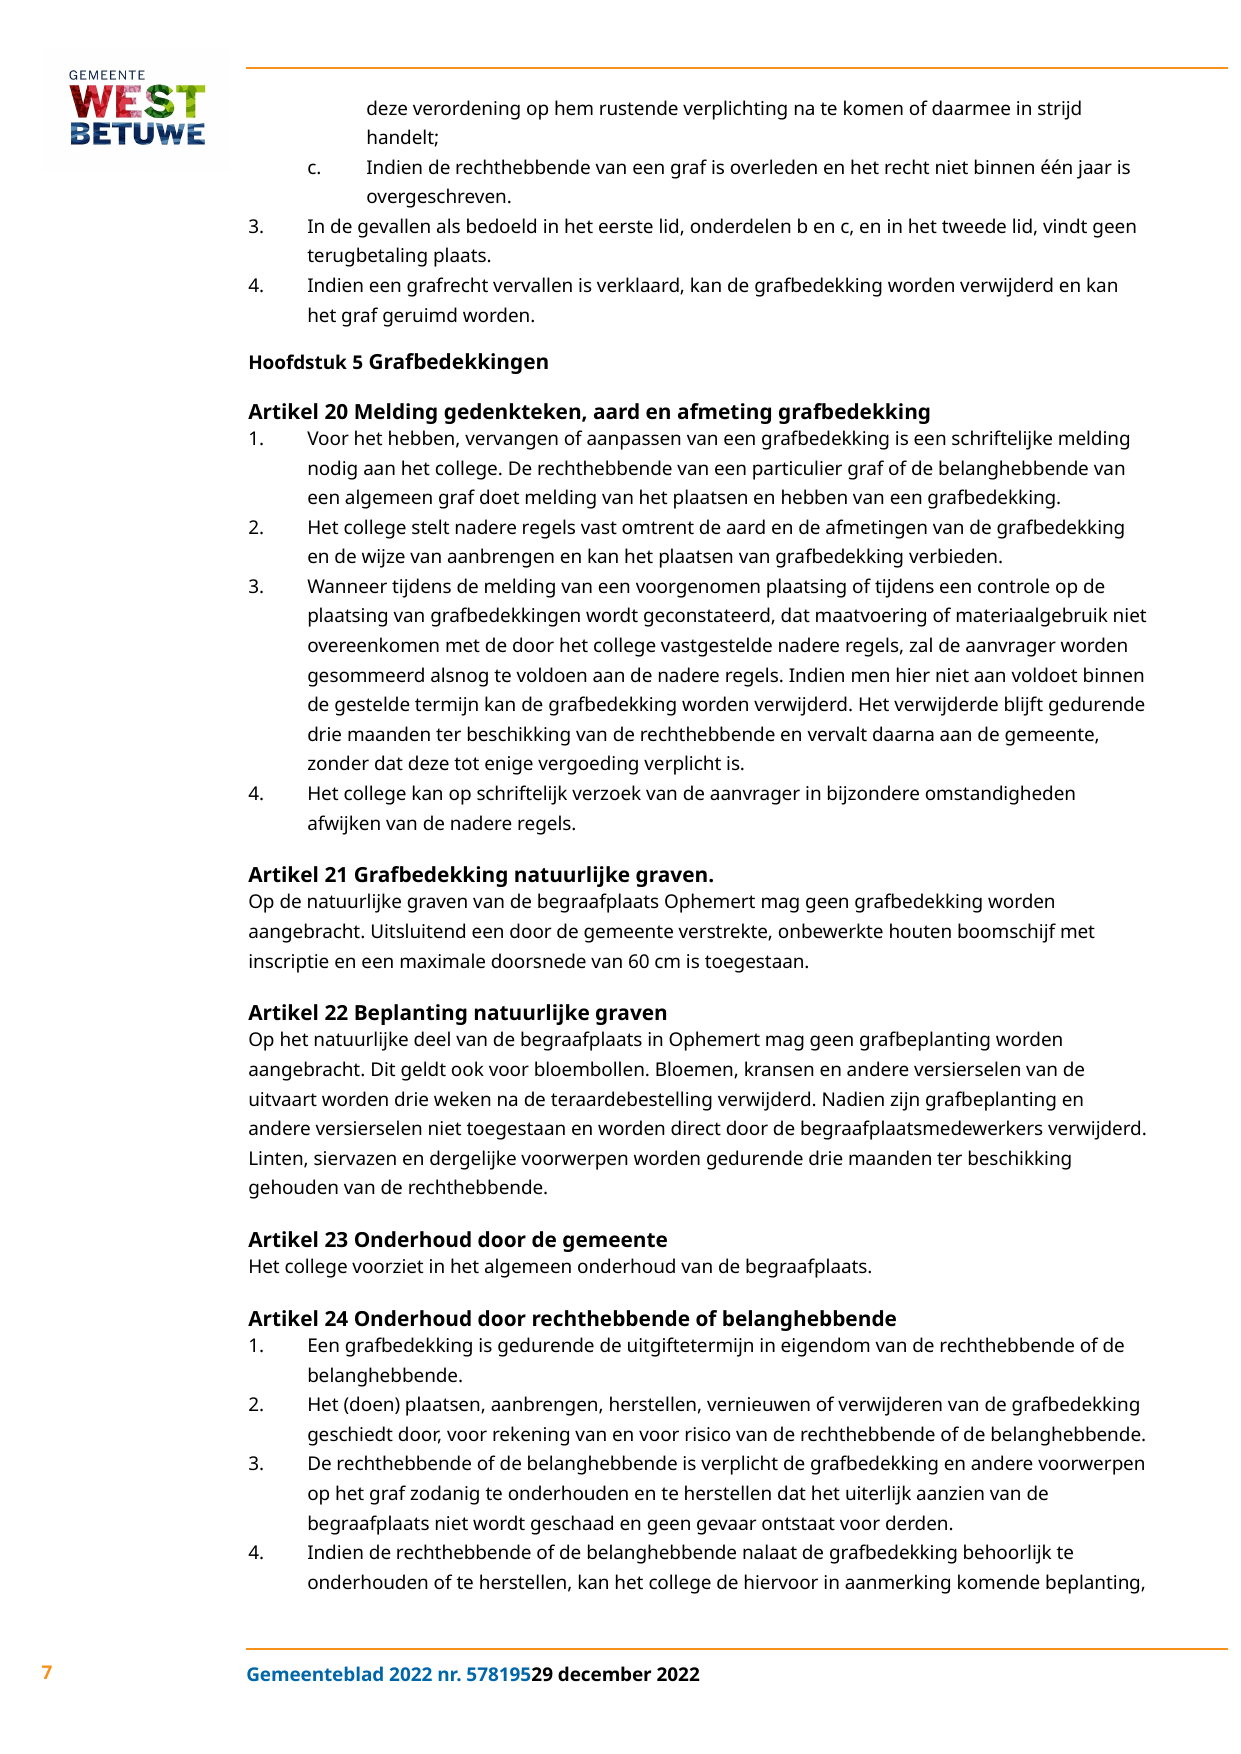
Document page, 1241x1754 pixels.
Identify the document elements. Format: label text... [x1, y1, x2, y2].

text Hoofdstuk 5 Grafbedekkingen [248, 347, 1152, 376]
list Wanneer tijdens de melding van een voorgenomen plaatsing of tijdens een controle op de plaatsing van grafbedekkingen wordt geconstateerd, dat maatvoering of materiaalgebruik niet overeenkomen met de door het college vastgestelde nadere regels, zal de aanvrager worden gesommeerd alsnog te voldoen aan de nadere regels. Indien men hier niet aan voldoet binnen de gestelde termijn kan de grafbedekking worden verwijderd. Het verwijderde blijft gedurende drie maanden ter beschikking van de rechthebbende en vervalt daarna aan de gemeente, zonder dat deze tot enige vergoeding verplicht is. [248, 573, 1152, 776]
list deze verordening op hem rustende verplichting na te komen of daarmee in strijd handelt; [307, 95, 1152, 150]
text Artikel 23 Onderhoud door de gemeente [248, 1225, 1152, 1253]
list Het (doen) plaatsen, aanbrengen, herstellen, vernieuwen of verwijderen van de grafbedekking geschiedt door, voor rekening van en voor risico van de rechthebbende of de belanghebbende. [248, 1391, 1152, 1447]
text Op de natuurlijke graven van de begraafplaats Ophemert mag geen grafbedekking worden aangebracht. Uitsluitend een door de gemeente verstrekte, onbewerkte houten boomschijf met inscriptie en een maximale doorsnede van 60 cm is toegestaan. [248, 889, 1152, 973]
picture [41, 47, 231, 172]
text Artikel 20 Melding gedenkteken, aard en afmeting grafbedekking [248, 397, 1152, 425]
list Indien de rechthebbende van een graf is overleden en het recht niet binnen één jaar is overgeschreven. [307, 154, 1152, 209]
text Het college voorziet in het algemeen onderhoud van de begraafplaats. [248, 1253, 1152, 1279]
text Artikel 22 Beplanting natuurlijke graven [248, 998, 1152, 1027]
list Indien de rechthebbende of de belanghebbende nalaat de grafbedekking behoorlijk te onderhouden of te herstellen, kan het college de hiervoor in aanmerking komende beplanting, [248, 1539, 1152, 1595]
list Indien een grafrecht vervallen is verklaard, kan de grafbedekking worden verwijderd en kan het graf geruimd worden. [248, 272, 1152, 328]
list In de gevallen als bedoeld in het eerste lid, onderdelen b en c, en in het tweede lid, vindt geen terugbetaling plaats. [248, 213, 1152, 268]
list Voor het hebben, vervangen of aanpassen van een grafbedekking is een schriftelijke melding nodig aan het college. De rechthebbende van een particulier graf of de belanghebbende van een algemeen graf doet melding van het plaatsen en hebben van een grafbedekking. [248, 425, 1152, 510]
list De rechthebbende of de belanghebbende is verplicht de grafbedekking en andere voorwerpen op het graf zodanig te onderhouden en te herstellen dat het uiterlijk aanzien van de begraafplaats niet wordt geschaad en geen gevaar ontstaat voor derden. [248, 1451, 1152, 1536]
text Op het natuurlijke deel van de begraafplaats in Ophemert mag geen grafbeplanting worden aangebracht. Dit geldt ook voor bloembollen. Bloemen, kransen en andere versierselen van de uitvaart worden drie weken na de teraardebestelling verwijderd. Nadien zijn grafbeplanting en andere versierselen niet toegestaan en worden direct door de begraafplaatsmedewerkers verwijderd. Linten, siervazen en dergelijke voorwerpen worden gedurende drie maanden ter beschikking gehouden van de rechthebbende. [248, 1027, 1152, 1200]
list Het college kan op schriftelijk verzoek van de aanvrager in bijzondere omstandigheden afwijken van de nadere regels. [248, 780, 1152, 836]
list Een grafbedekking is gedurende de uitgiftetermijn in eigendom van de rechthebbende of de belanghebbende. [248, 1332, 1152, 1388]
text Artikel 21 Grafbedekking natuurlijke graven. [248, 860, 1152, 889]
text Artikel 24 Onderhoud door rechthebbende of belanghebbende [248, 1304, 1152, 1332]
list Het college stelt nadere regels vast omtrent de aard en de afmetingen van de grafbedekking en de wijze van aanbrengen en kan het plaatsen van grafbedekking verbieden. [248, 514, 1152, 569]
